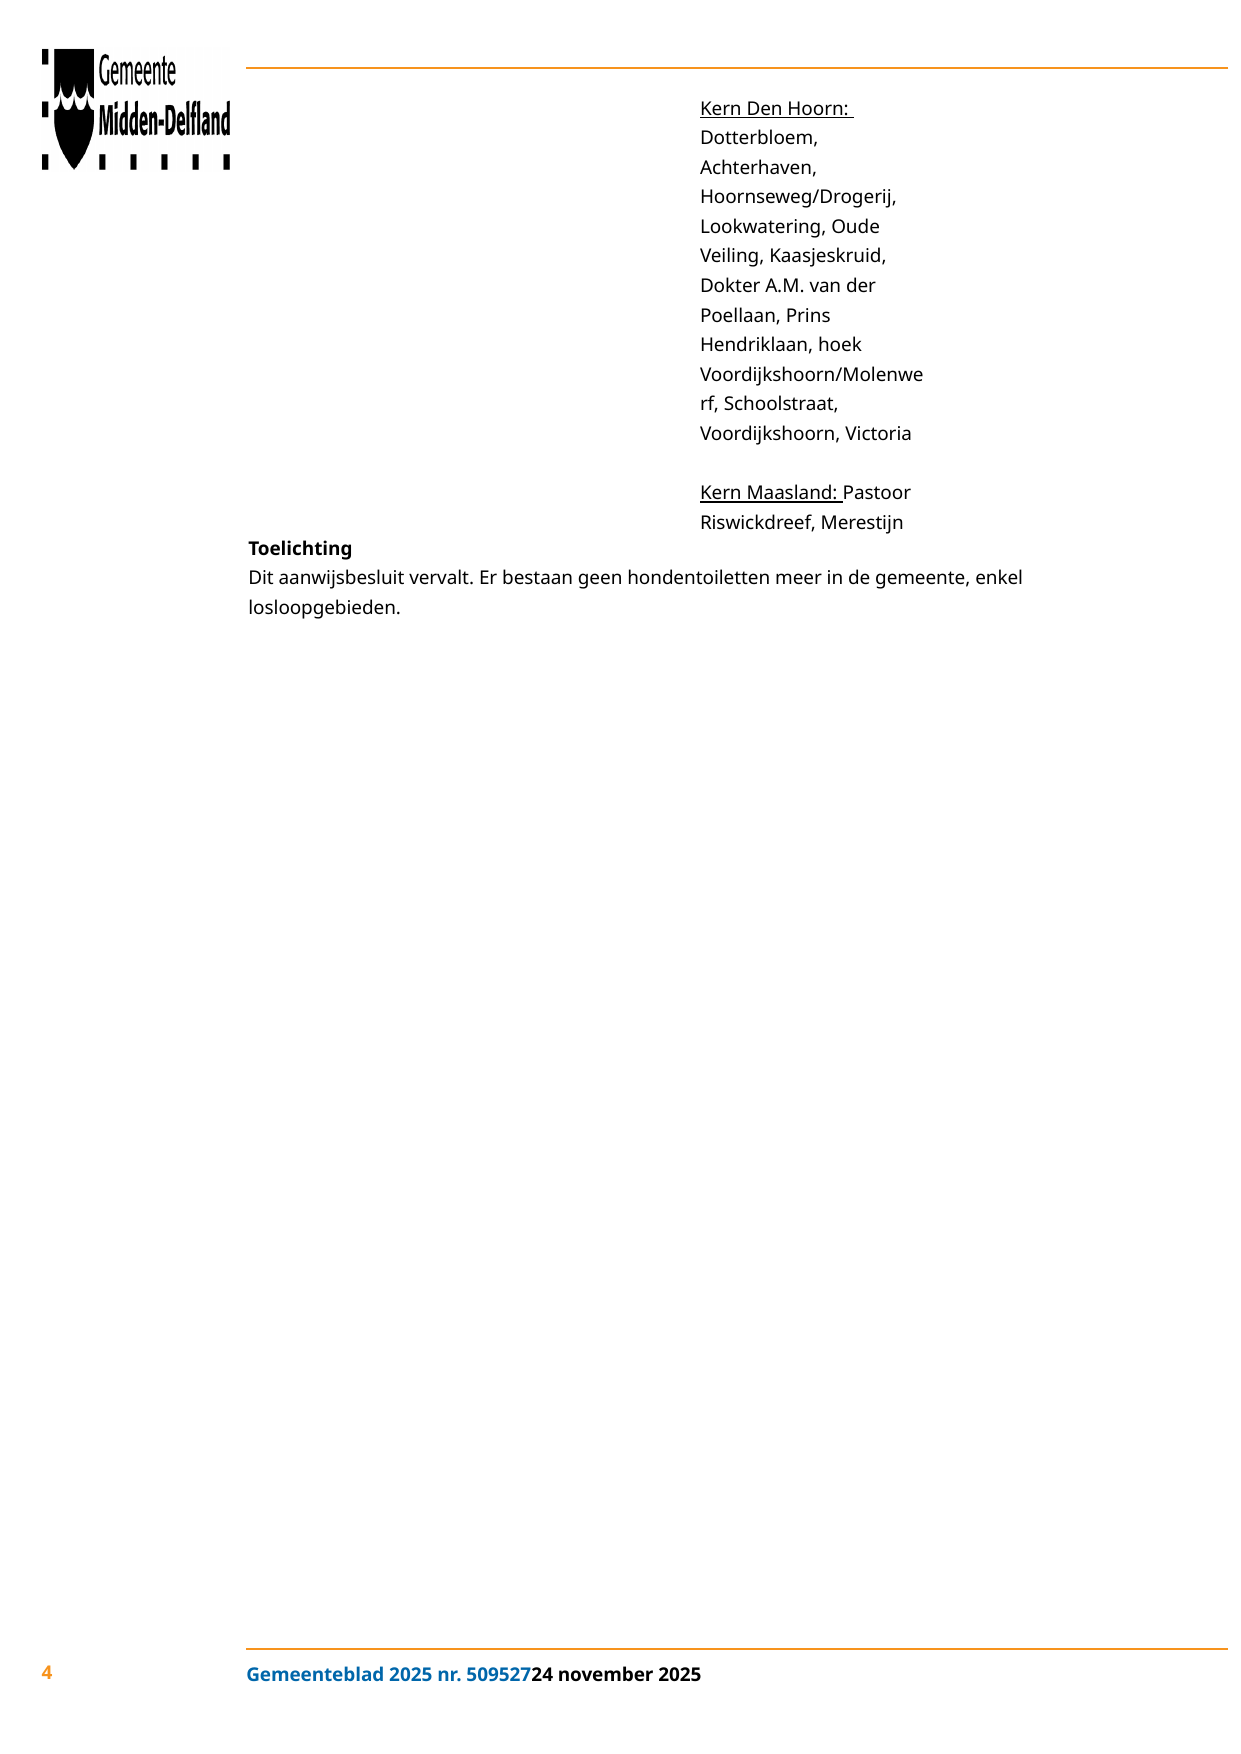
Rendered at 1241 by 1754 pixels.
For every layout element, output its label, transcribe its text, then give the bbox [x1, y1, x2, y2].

table_cell Toelichting Dit aanwijsbesluit vervalt. Er bestaan geen hondentoiletten meer in de gemeente, enkel losloopgebieden. [248, 535, 1152, 619]
picture [41, 47, 231, 172]
table_header Kern Den Hoorn: Dotterbloem, Achterhaven, Hoornseweg/Drogerij, Lookwatering, Oude Veiling, Kaasjeskruid, Dokter A.M. van der Poellaan, Prins Hendriklaan, hoek Voordijkshoorn/Molenwerf, Schoolstraat, Voordijkshoorn, Victoria Kern Maasland: Pastoor Riswickdreef, Merestijn [700, 95, 926, 535]
table_header [926, 95, 1152, 535]
table_header [474, 95, 700, 535]
table_header [248, 95, 474, 535]
